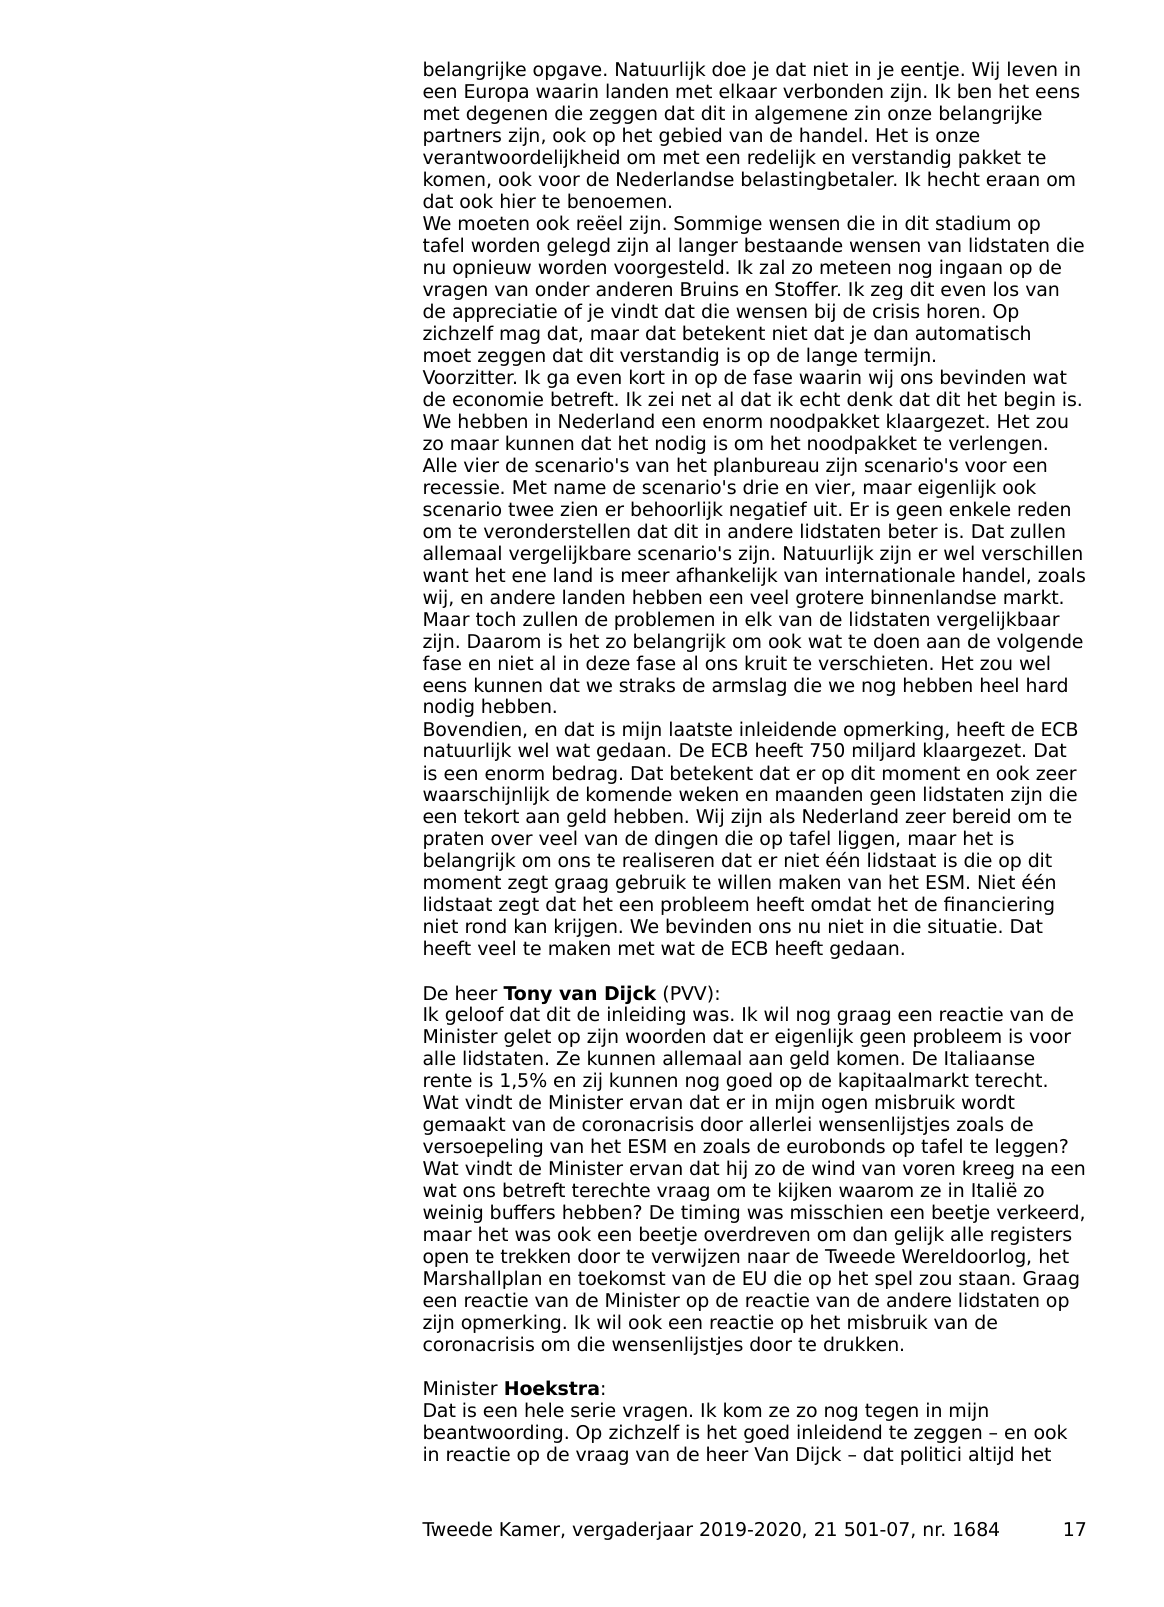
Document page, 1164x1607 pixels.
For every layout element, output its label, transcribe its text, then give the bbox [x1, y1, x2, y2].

text Ik geloof dat dit de inleiding was. Ik wil nog graag een reactie van de Minister gelet op zijn woorden dat er eigenlijk geen probleem is voor alle lidstaten. Ze kunnen allemaal aan geld komen. De Italiaanse rente is 1,5% en zij kunnen nog goed op de kapitaalmarkt terecht. Wat vindt de Minister ervan dat er in mijn ogen misbruik wordt gemaakt van de coronacrisis door allerlei wensenlijstjes zoals de versoepeling van het ESM en zoals de eurobonds op tafel te leggen? Wat vindt de Minister ervan dat hij zo de wind van voren kreeg na een wat ons betreft terechte vraag om te kijken waarom ze in Italië zo weinig buffers hebben? De timing was misschien een beetje verkeerd, maar het was ook een beetje overdreven om dan gelijk alle registers open te trekken door te verwijzen naar de Tweede Wereldoorlog, het Marshallplan en toekomst van de EU die op het spel zou staan. Graag een reactie van de Minister op de reactie van de andere lidstaten op zijn opmerking. Ik wil ook een reactie op het misbruik van de coronacrisis om die wensenlijstjes door te drukken. [422, 1004, 1087, 1356]
text Voorzitter. Ik ga even kort in op de fase waarin wij ons bevinden wat de economie betreft. Ik zei net al dat ik echt denk dat dit het begin is. We hebben in Nederland een enorm noodpakket klaargezet. Het zou zo maar kunnen dat het nodig is om het noodpakket te verlengen. Alle vier de scenario's van het planbureau zijn scenario's voor een recessie. Met name de scenario's drie en vier, maar eigenlijk ook scenario twee zien er behoorlijk negatief uit. Er is geen enkele reden om te veronderstellen dat dit in andere lidstaten beter is. Dat zullen allemaal vergelijkbare scenario's zijn. Natuurlijk zijn er wel verschillen want het ene land is meer afhankelijk van internationale handel, zoals wij, en andere landen hebben een veel grotere binnenlandse markt. Maar toch zullen de problemen in elk van de lidstaten vergelijkbaar zijn. Daarom is het zo belangrijk om ook wat te doen aan de volgende fase en niet al in deze fase al ons kruit te verschieten. Het zou wel eens kunnen dat we straks de armslag die we nog hebben heel hard nodig hebben. [422, 367, 1087, 718]
text Dat is een hele serie vragen. Ik kom ze zo nog tegen in mijn beantwoording. Op zichzelf is het goed inleidend te zeggen – en ook in reactie op de vraag van de heer Van Dijck – dat politici altijd het [422, 1400, 1087, 1466]
text belangrijke opgave. Natuurlijk doe je dat niet in je eentje. Wij leven in een Europa waarin landen met elkaar verbonden zijn. Ik ben het eens met degenen die zeggen dat dit in algemene zin onze belangrijke partners zijn, ook op het gebied van de handel. Het is onze verantwoordelijkheid om met een redelijk en verstandig pakket te komen, ook voor de Nederlandse belastingbetaler. Ik hecht eraan om dat ook hier te benoemen. [422, 59, 1087, 213]
text Bovendien, en dat is mijn laatste inleidende opmerking, heeft de ECB natuurlijk wel wat gedaan. De ECB heeft 750 miljard klaargezet. Dat is een enorm bedrag. Dat betekent dat er op dit moment en ook zeer waarschijnlijk de komende weken en maanden geen lidstaten zijn die een tekort aan geld hebben. Wij zijn als Nederland zeer bereid om te praten over veel van de dingen die op tafel liggen, maar het is belangrijk om ons te realiseren dat er niet één lidstaat is die op dit moment zegt graag gebruik te willen maken van het ESM. Niet één lidstaat zegt dat het een probleem heeft omdat het de financiering niet rond kan krijgen. We bevinden ons nu niet in die situatie. Dat heeft veel te maken met wat de ECB heeft gedaan. [422, 718, 1087, 960]
text Minister Hoekstra: [422, 1378, 1087, 1400]
text De heer Tony van Dijck (PVV): [422, 982, 1087, 1004]
text We moeten ook reëel zijn. Sommige wensen die in dit stadium op tafel worden gelegd zijn al langer bestaande wensen van lidstaten die nu opnieuw worden voorgesteld. Ik zal zo meteen nog ingaan op de vragen van onder anderen Bruins en Stoffer. Ik zeg dit even los van de appreciatie of je vindt dat die wensen bij de crisis horen. Op zichzelf mag dat, maar dat betekent niet dat je dan automatisch moet zeggen dat dit verstandig is op de lange termijn. [422, 213, 1087, 367]
